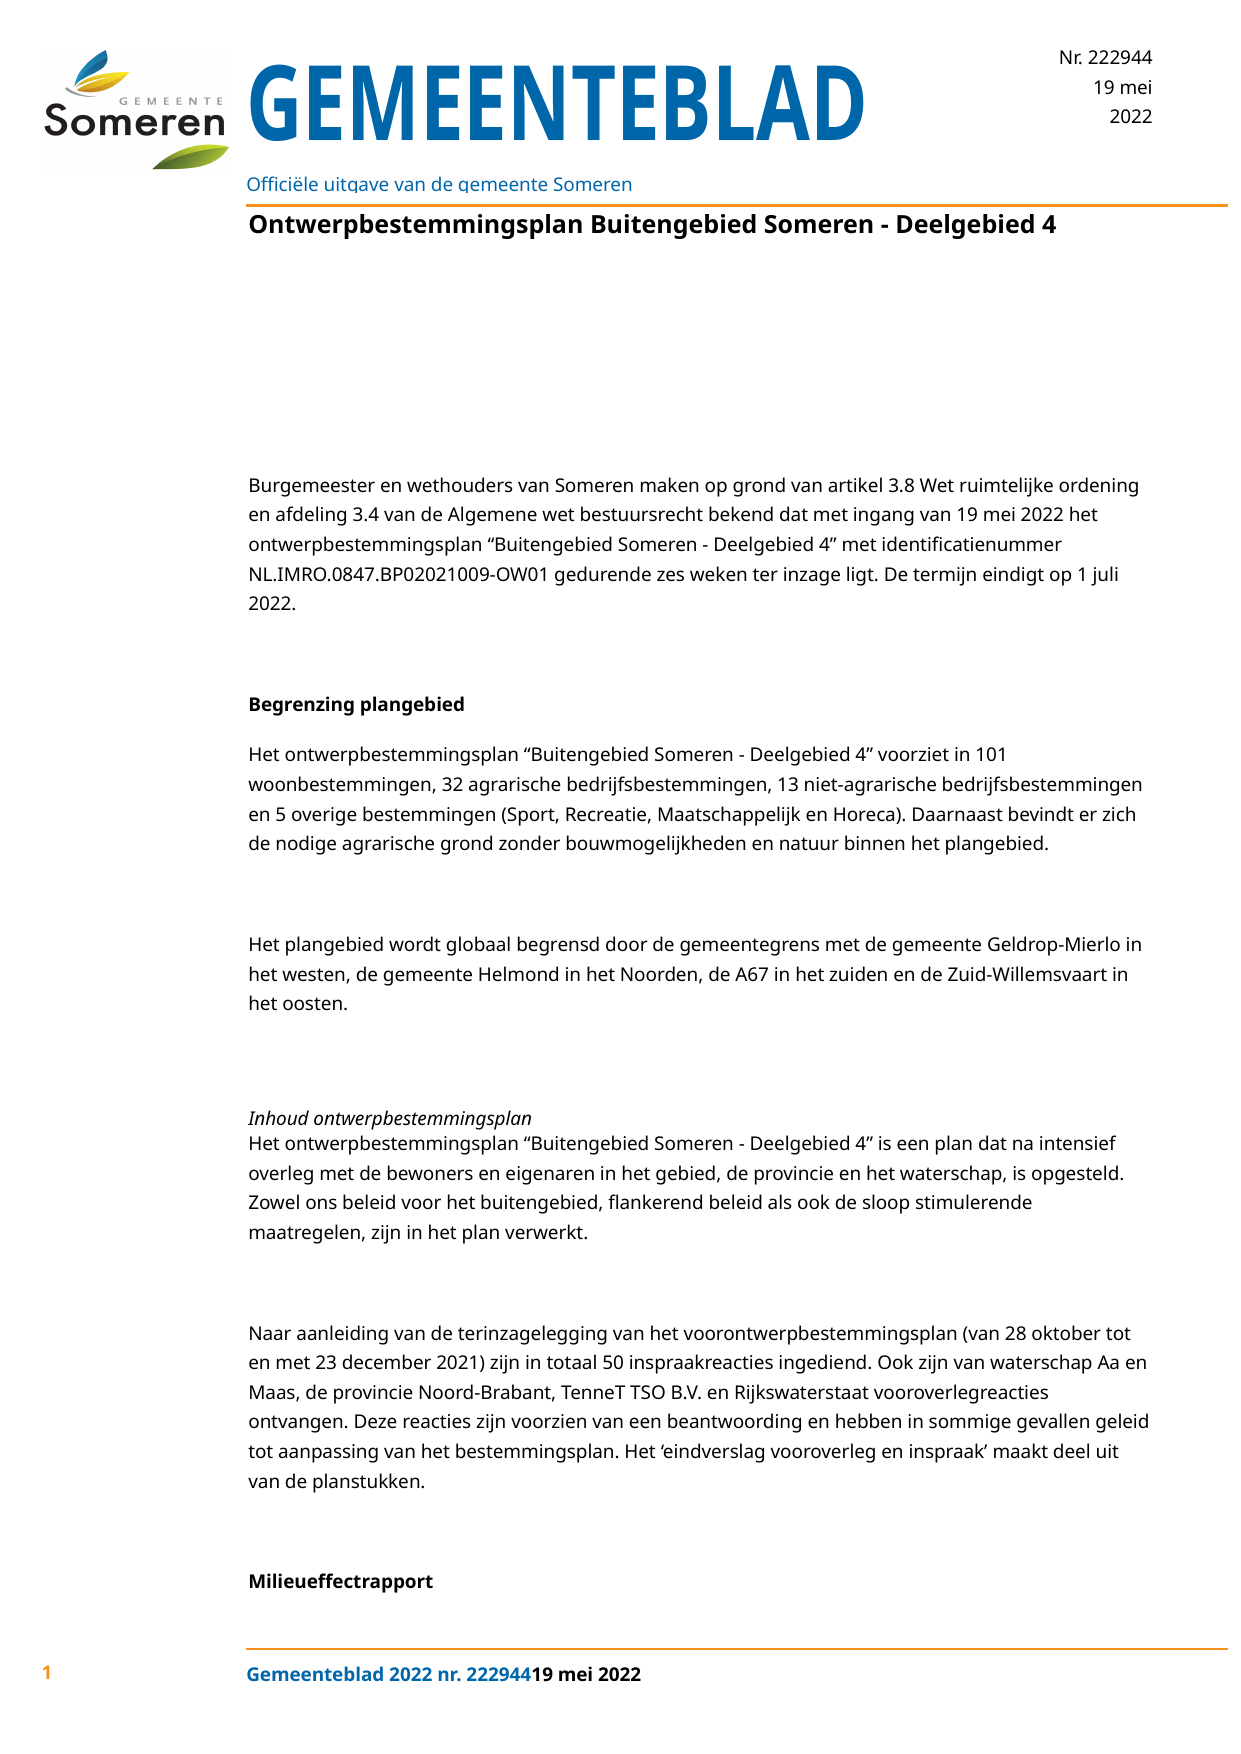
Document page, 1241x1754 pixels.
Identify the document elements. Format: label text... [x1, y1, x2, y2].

text Inhoud ontwerpbestemmingsplan [248, 1105, 1152, 1130]
text Milieueffectrapport [248, 1569, 1152, 1594]
text Burgemeester en wethouders van Someren maken op grond van artikel 3.8 Wet ruimtelijke ordening en afdeling 3.4 van de Algemene wet bestuursrecht bekend dat met ingang van 19 mei 2022 het ontwerpbestemmingsplan “Buitengebied Someren - Deelgebied 4” met identificatienummer NL.IMRO.0847.BP02021009-OW01 gedurende zes weken ter inzage ligt. De termijn eindigt op 1 juli 2022. [248, 472, 1152, 616]
text Het ontwerpbestemmingsplan “Buitengebied Someren - Deelgebied 4” voorziet in 101 woonbestemmingen, 32 agrarische bedrijfsbestemmingen, 13 niet-agrarische bedrijfsbestemmingen en 5 overige bestemmingen (Sport, Recreatie, Maatschappelijk en Horeca). Daarnaast bevindt er zich de nodige agrarische grond zonder bouwmogelijkheden en natuur binnen het plangebied. [248, 742, 1152, 856]
text Het plangebied wordt globaal begrensd door de gemeentegrens met de gemeente Geldrop-Mierlo in het westen, de gemeente Helmond in het Noorden, de A67 in het zuiden en de Zuid-Willemsvaart in het oosten. [248, 931, 1152, 1016]
text Naar aanleiding van de terinzagelegging van het voorontwerpbestemmingsplan (van 28 oktober tot en met 23 december 2021) zijn in totaal 50 inspraakreacties ingediend. Ook zijn van waterschap Aa en Maas, de provincie Noord-Brabant, TenneT TSO B.V. en Rijkswaterstaat vooroverlegreacties ontvangen. Deze reacties zijn voorzien van een beantwoording en hebben in sommige gevallen geleid tot aanpassing van het bestemmingsplan. Het ‘eindverslag vooroverleg en inspraak’ maakt deel uit van de planstukken. [248, 1320, 1152, 1494]
picture [41, 47, 231, 172]
text Het ontwerpbestemmingsplan “Buitengebied Someren - Deelgebied 4” is een plan dat na intensief overleg met de bewoners en eigenaren in het gebied, de provincie en het waterschap, is opgesteld. Zowel ons beleid voor het buitengebied, flankerend beleid als ook de sloop stimulerende maatregelen, zijn in het plan verwerkt. [248, 1130, 1152, 1245]
text Begrenzing plangebied [248, 691, 1152, 717]
text Ontwerpbestemmingsplan Buitengebied Someren - Deelgebied 4 [248, 207, 1152, 241]
